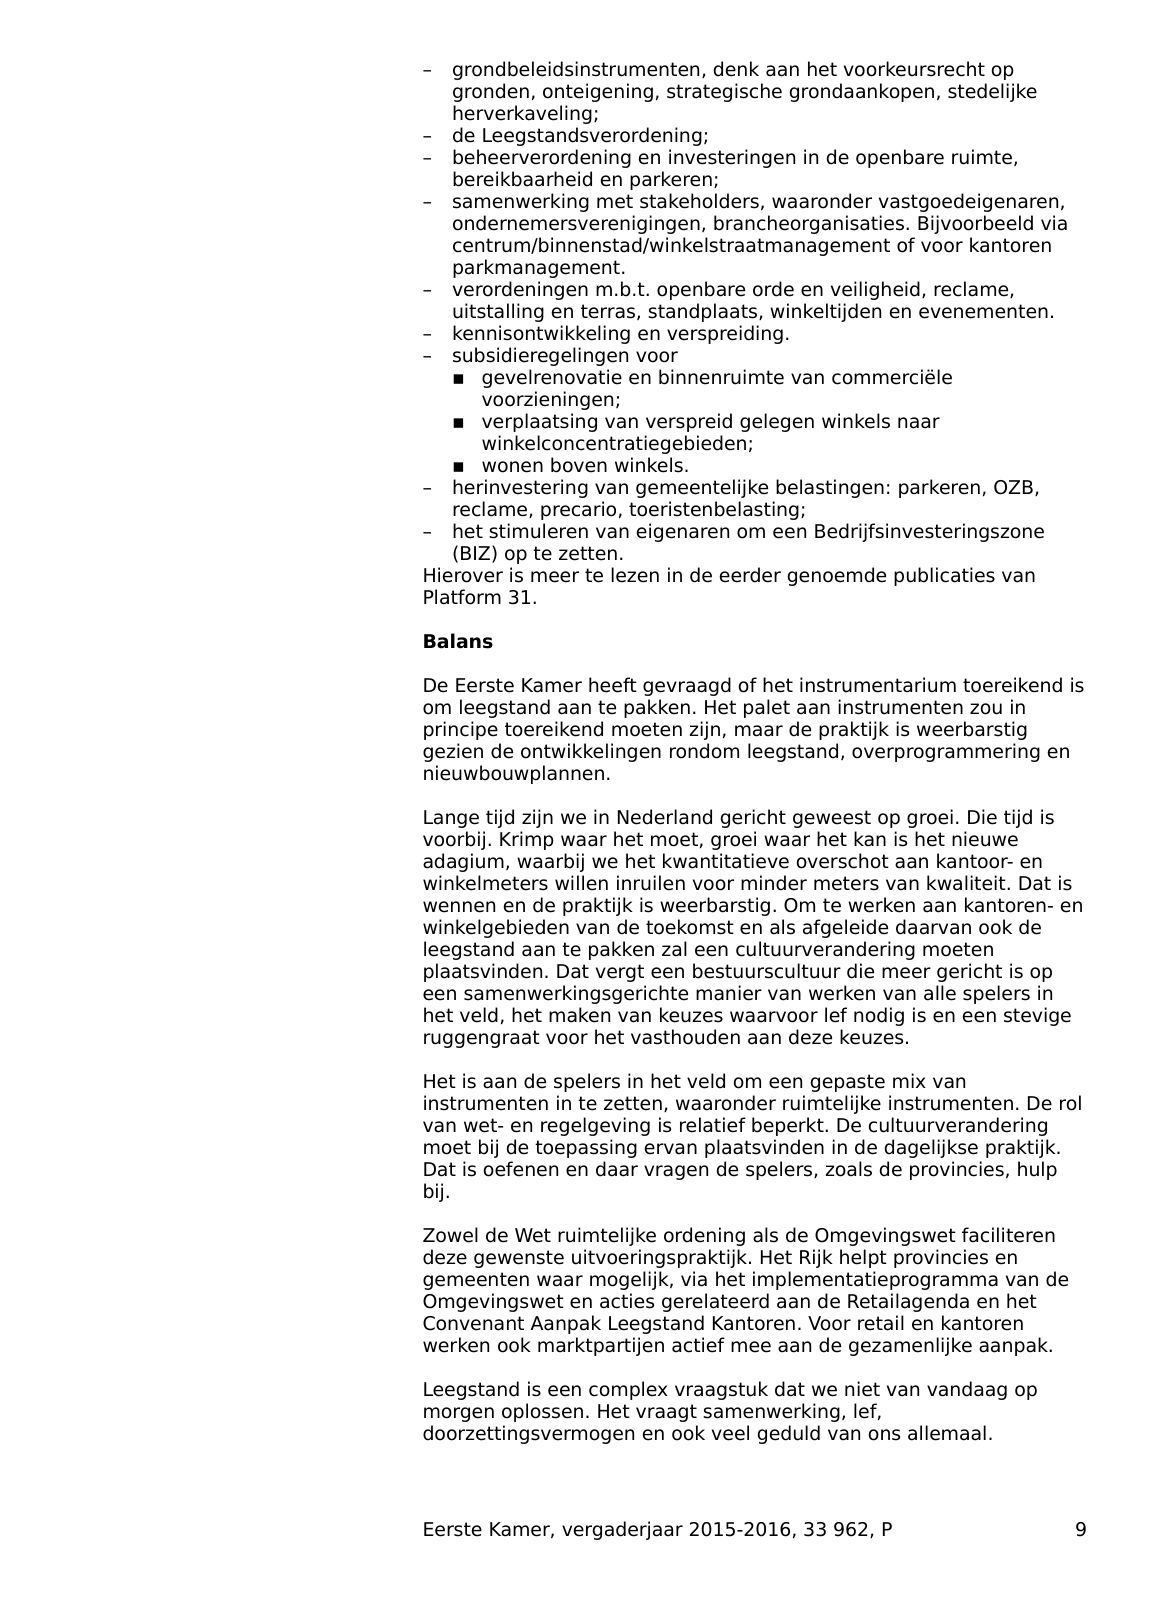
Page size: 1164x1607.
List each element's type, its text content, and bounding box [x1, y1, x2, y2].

text – herinvestering van gemeentelijke belastingen: parkeren, OZB, reclame, precario, toeristenbelasting; [422, 477, 1087, 521]
text – beheerverordening en investeringen in de openbare ruimte, bereikbaarheid en parkeren; [422, 147, 1087, 191]
text – verordeningen m.b.t. openbare orde en veiligheid, reclame, uitstalling en terras, standplaats, winkeltijden en evenementen. [422, 279, 1087, 323]
text Zowel de Wet ruimtelijke ordening als de Omgevingswet faciliteren deze gewenste uitvoeringspraktijk. Het Rijk helpt provincies en gemeenten waar mogelijk, via het implementatieprogramma van de Omgevingswet en acties gerelateerd aan de Retailagenda en het Convenant Aanpak Leegstand Kantoren. Voor retail en kantoren werken ook marktpartijen actief mee aan de gezamenlijke aanpak. [422, 1225, 1087, 1357]
text – de Leegstandsverordening; [422, 125, 1087, 147]
text Het is aan de spelers in het veld om een gepaste mix van instrumenten in te zetten, waaronder ruimtelijke instrumenten. De rol van wet- en regelgeving is relatief beperkt. De cultuurverandering moet bij de toepassing ervan plaatsvinden in de dagelijkse praktijk. Dat is oefenen en daar vragen de spelers, zoals de provincies, hulp bij. [422, 1071, 1087, 1203]
text – grondbeleidsinstrumenten, denk aan het voorkeursrecht op gronden, onteigening, strategische grondaankopen, stedelijke herverkaveling; [422, 59, 1087, 125]
text – samenwerking met stakeholders, waaronder vastgoedeigenaren, ondernemersverenigingen, brancheorganisaties. Bijvoorbeeld via centrum/binnenstad/winkelstraatmanagement of voor kantoren parkmanagement. [422, 191, 1087, 279]
text Lange tijd zijn we in Nederland gericht geweest op groei. Die tijd is voorbij. Krimp waar het moet, groei waar het kan is het nieuwe adagium, waarbij we het kwantitatieve overschot aan kantoor- en winkelmeters willen inruilen voor minder meters van kwaliteit. Dat is wennen en de praktijk is weerbarstig. Om te werken aan kantoren- en winkelgebieden van de toekomst en als afgeleide daarvan ook de leegstand aan te pakken zal een cultuurverandering moeten plaatsvinden. Dat vergt een bestuurscultuur die meer gericht is op een samenwerkingsgerichte manier van werken van alle spelers in het veld, het maken van keuzes waarvoor lef nodig is en een stevige ruggengraat voor het vasthouden aan deze keuzes. [422, 807, 1087, 1049]
text ▪ gevelrenovatie en binnenruimte van commerciële voorzieningen; [452, 367, 1087, 411]
text Leegstand is een complex vraagstuk dat we niet van vandaag op morgen oplossen. Het vraagt samenwerking, lef, doorzettingsvermogen en ook veel geduld van ons allemaal. [422, 1379, 1087, 1445]
text – subsidieregelingen voor [422, 345, 1087, 367]
text – kennisontwikkeling en verspreiding. [422, 323, 1087, 345]
subtitle Balans [422, 631, 1087, 653]
text – het stimuleren van eigenaren om een Bedrijfsinvesteringszone (BIZ) op te zetten. [422, 521, 1087, 564]
text De Eerste Kamer heeft gevraagd of het instrumentarium toereikend is om leegstand aan te pakken. Het palet aan instrumenten zou in principe toereikend moeten zijn, maar de praktijk is weerbarstig gezien de ontwikkelingen rondom leegstand, overprogrammering en nieuwbouwplannen. [422, 675, 1087, 785]
text Hierover is meer te lezen in de eerder genoemde publicaties van Platform 31. [422, 564, 1087, 608]
text ▪ wonen boven winkels. [452, 455, 1087, 477]
text ▪ verplaatsing van verspreid gelegen winkels naar winkelconcentratiegebieden; [452, 411, 1087, 455]
